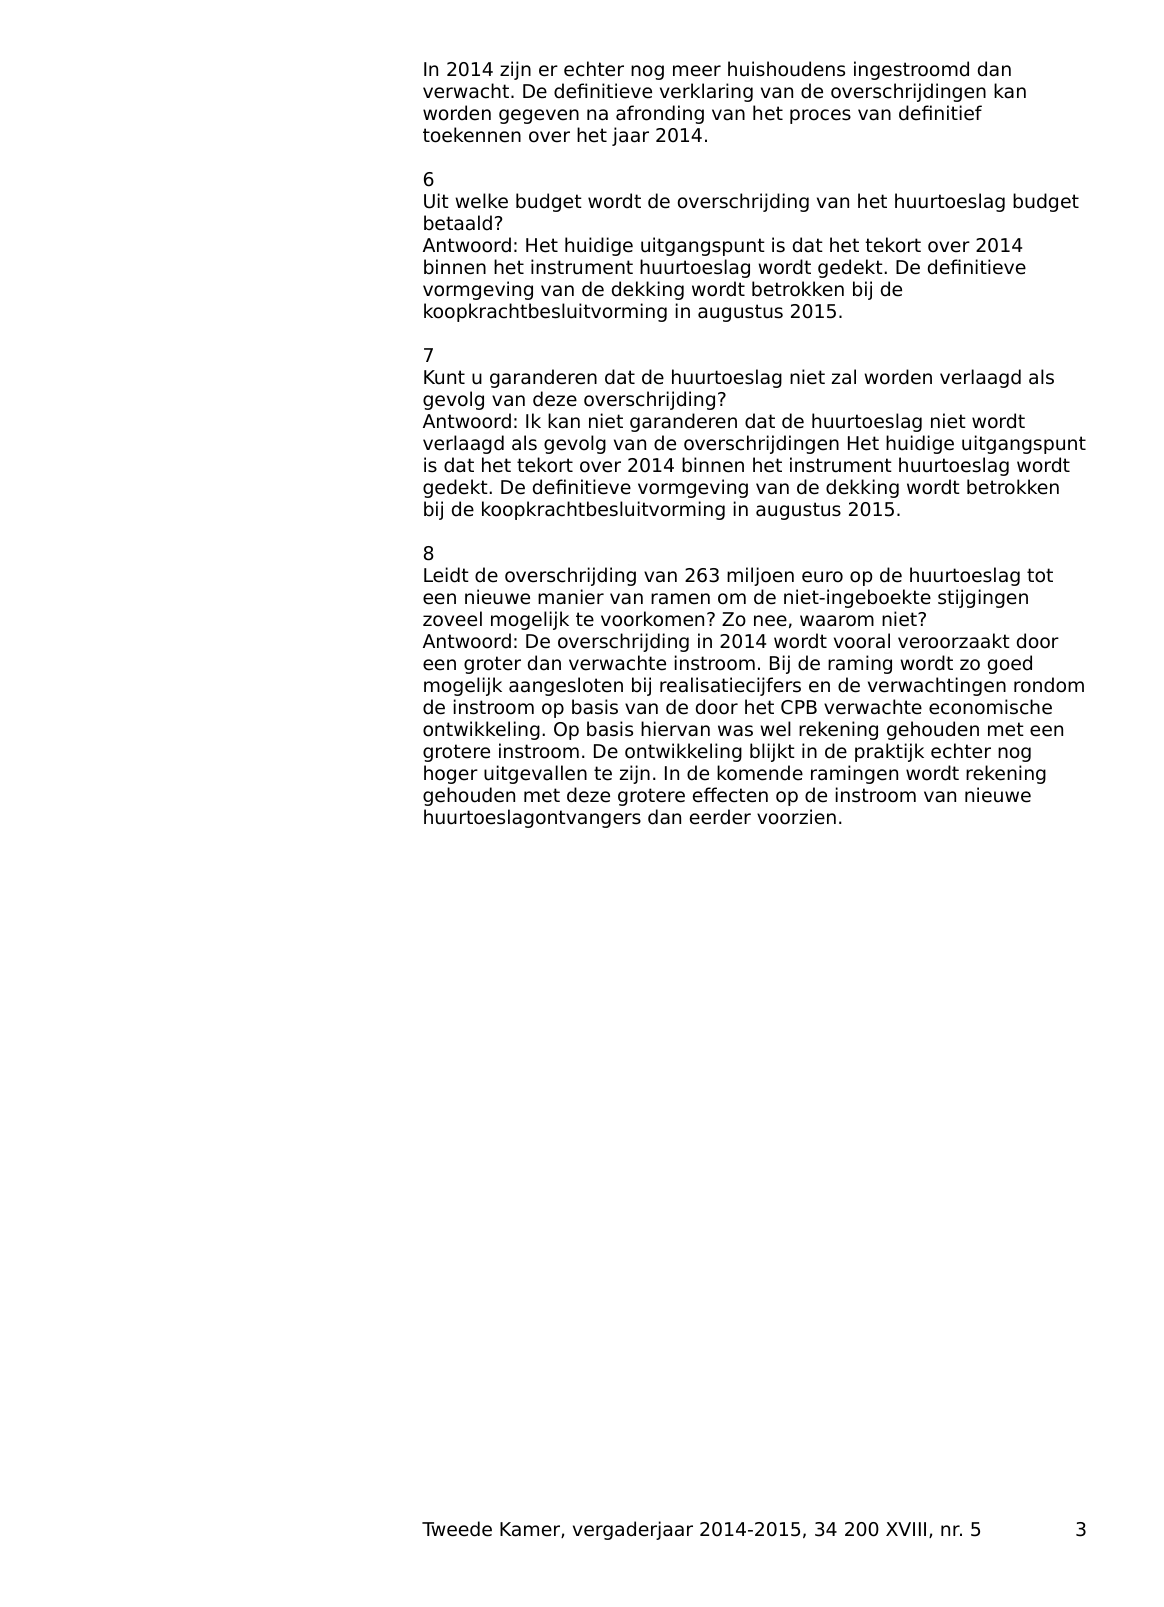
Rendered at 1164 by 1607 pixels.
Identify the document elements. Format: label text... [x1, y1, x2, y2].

text 6 [422, 169, 1087, 191]
text 8 [422, 543, 1087, 565]
text Antwoord: Het huidige uitgangspunt is dat het tekort over 2014 binnen het instrument huurtoeslag wordt gedekt. De definitieve vormgeving van de dekking wordt betrokken bij de koopkrachtbesluitvorming in augustus 2015. [422, 235, 1087, 323]
text Kunt u garanderen dat de huurtoeslag niet zal worden verlaagd als gevolg van deze overschrijding? [422, 367, 1087, 411]
text 7 [422, 345, 1087, 367]
text Antwoord: Ik kan niet garanderen dat de huurtoeslag niet wordt verlaagd als gevolg van de overschrijdingen Het huidige uitgangspunt is dat het tekort over 2014 binnen het instrument huurtoeslag wordt gedekt. De definitieve vormgeving van de dekking wordt betrokken bij de koopkrachtbesluitvorming in augustus 2015. [422, 411, 1087, 521]
text Antwoord: De overschrijding in 2014 wordt vooral veroorzaakt door een groter dan verwachte instroom. Bij de raming wordt zo goed mogelijk aangesloten bij realisatiecijfers en de verwachtingen rondom de instroom op basis van de door het CPB verwachte economische ontwikkeling. Op basis hiervan was wel rekening gehouden met een grotere instroom. De ontwikkeling blijkt in de praktijk echter nog hoger uitgevallen te zijn. In de komende ramingen wordt rekening gehouden met deze grotere effecten op de instroom van nieuwe huurtoeslagontvangers dan eerder voorzien. [422, 631, 1087, 829]
text Uit welke budget wordt de overschrijding van het huurtoeslag budget betaald? [422, 191, 1087, 235]
text In 2014 zijn er echter nog meer huishoudens ingestroomd dan verwacht. De definitieve verklaring van de overschrijdingen kan worden gegeven na afronding van het proces van definitief toekennen over het jaar 2014. [422, 59, 1087, 147]
text Leidt de overschrijding van 263 miljoen euro op de huurtoeslag tot een nieuwe manier van ramen om de niet-ingeboekte stijgingen zoveel mogelijk te voorkomen? Zo nee, waarom niet? [422, 565, 1087, 631]
